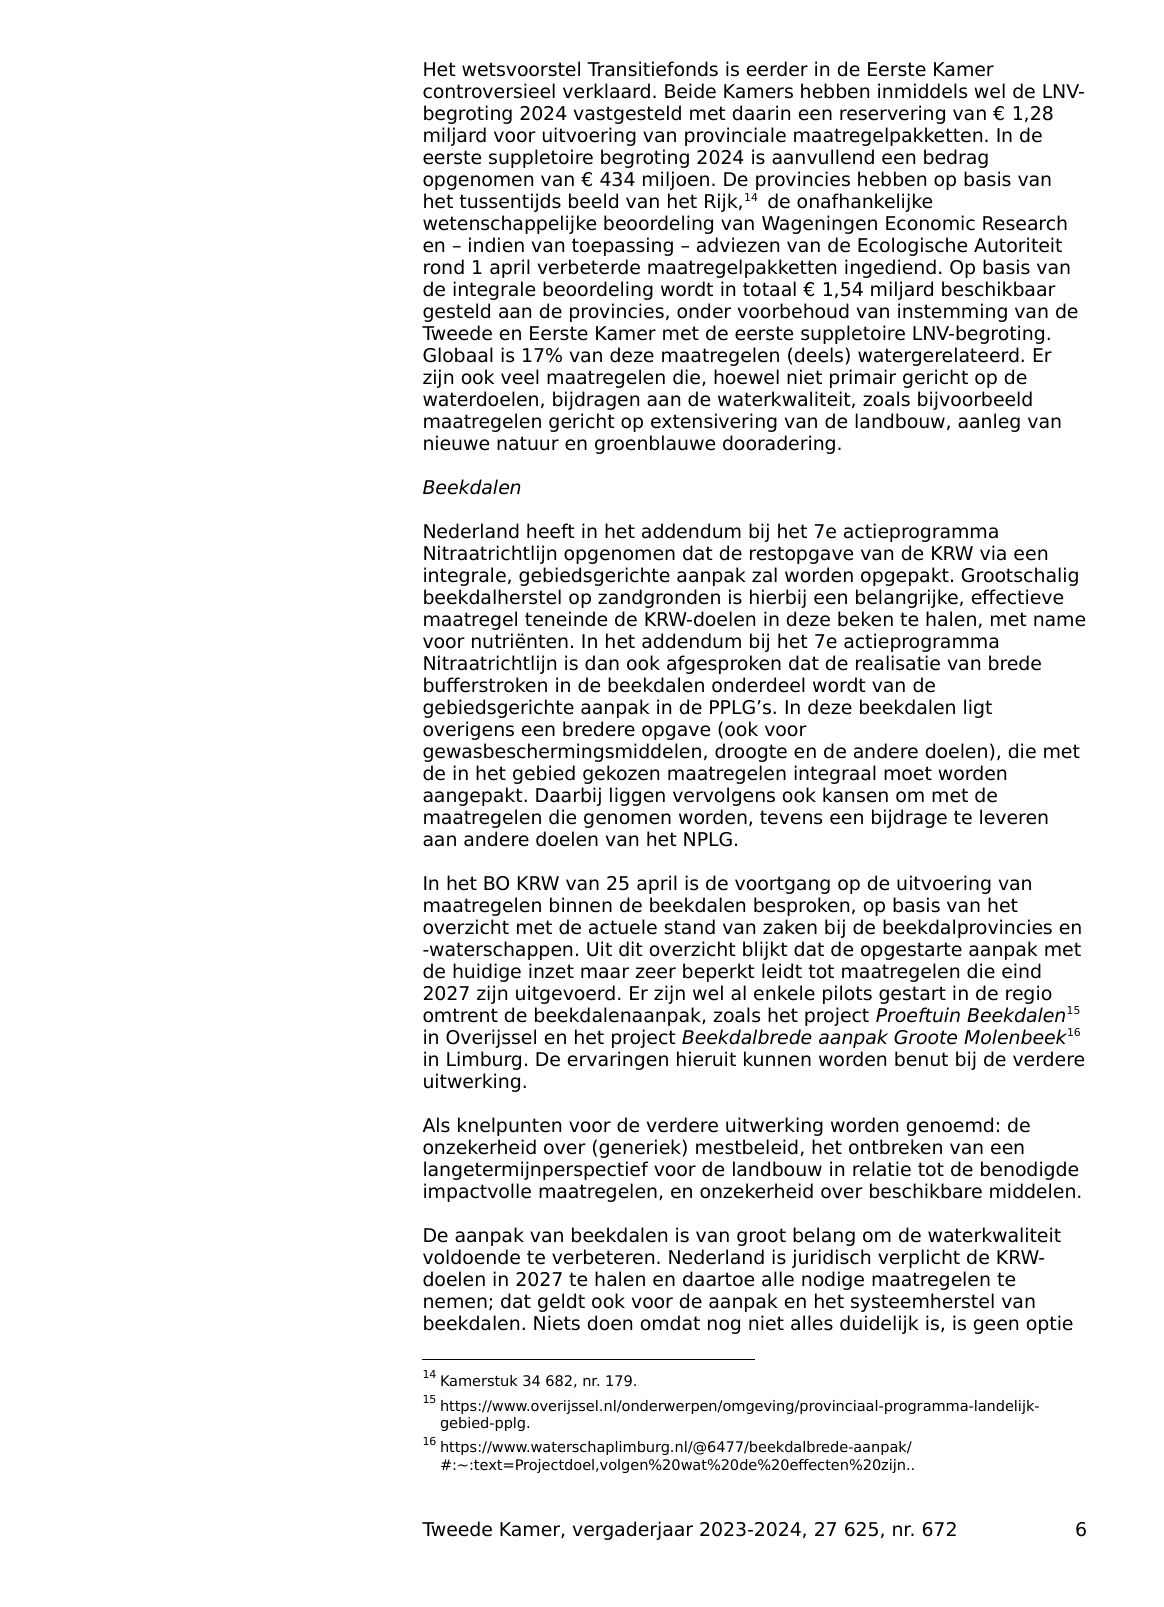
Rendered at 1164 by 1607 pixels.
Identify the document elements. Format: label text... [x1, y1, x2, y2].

text In het BO KRW van 25 april is de voortgang op de uitvoering van maatregelen binnen de beekdalen besproken, op basis van het overzicht met de actuele stand van zaken bij de beekdalprovincies en -waterschappen. Uit dit overzicht blijkt dat de opgestarte aanpak met de huidige inzet maar zeer beperkt leidt tot maatregelen die eind 2027 zijn uitgevoerd. Er zijn wel al enkele pilots gestart in de regio omtrent de beekdalenaanpak, zoals het project Proeftuin Beekdalen in Overijssel en het project Beekdalbrede aanpak Groote Molenbeek in Limburg. De ervaringen hieruit kunnen worden benut bij de verdere uitwerking. [422, 873, 1087, 1093]
text De aanpak van beekdalen is van groot belang om de waterkwaliteit voldoende te verbeteren. Nederland is juridisch verplicht de KRW-doelen in 2027 te halen en daartoe alle nodige maatregelen te nemen; dat geldt ook voor de aanpak en het systeemherstel van beekdalen. Niets doen omdat nog niet alles duidelijk is, is geen optie [422, 1225, 1087, 1335]
text Nederland heeft in het addendum bij het 7e actieprogramma Nitraatrichtlijn opgenomen dat de restopgave van de KRW via een integrale, gebiedsgerichte aanpak zal worden opgepakt. Grootschalig beekdalherstel op zandgronden is hierbij een belangrijke, effectieve maatregel teneinde de KRW-doelen in deze beken te halen, met name voor nutriënten. In het addendum bij het 7e actieprogramma Nitraatrichtlijn is dan ook afgesproken dat de realisatie van brede bufferstroken in de beekdalen onderdeel wordt van de gebiedsgerichte aanpak in de PPLG’s. In deze beekdalen ligt overigens een bredere opgave (ook voor gewasbeschermingsmiddelen, droogte en de andere doelen), die met de in het gebied gekozen maatregelen integraal moet worden aangepakt. Daarbij liggen vervolgens ook kansen om met de maatregelen die genomen worden, tevens een bijdrage te leveren aan andere doelen van het NPLG. [422, 521, 1087, 851]
text Als knelpunten voor de verdere uitwerking worden genoemd: de onzekerheid over (generiek) mestbeleid, het ontbreken van een langetermijnperspectief voor de landbouw in relatie tot de benodigde impactvolle maatregelen, en onzekerheid over beschikbare middelen. [422, 1115, 1087, 1203]
text Het wetsvoorstel Transitiefonds is eerder in de Eerste Kamer controversieel verklaard. Beide Kamers hebben inmiddels wel de LNV-begroting 2024 vastgesteld met daarin een reservering van € 1,28 miljard voor uitvoering van provinciale maatregelpakketten. In de eerste suppletoire begroting 2024 is aanvullend een bedrag opgenomen van € 434 miljoen. De provincies hebben op basis van het tussentijds beeld van het Rijk, de onafhankelijke wetenschappelijke beoordeling van Wageningen Economic Research en – indien van toepassing – adviezen van de Ecologische Autoriteit rond 1 april verbeterde maatregelpakketten ingediend. Op basis van de integrale beoordeling wordt in totaal € 1,54 miljard beschikbaar gesteld aan de provincies, onder voorbehoud van instemming van de Tweede en Eerste Kamer met de eerste suppletoire LNV-begroting. Globaal is 17% van deze maatregelen (deels) watergerelateerd. Er zijn ook veel maatregelen die, hoewel niet primair gericht op de waterdoelen, bijdragen aan de waterkwaliteit, zoals bijvoorbeeld maatregelen gericht op extensivering van de landbouw, aanleg van nieuwe natuur en groenblauwe dooradering. [422, 59, 1087, 455]
text https://www.overijssel.nl/onderwerpen/omgeving/provinciaal-programma-landelijk-gebied-pplg. [422, 1393, 1087, 1432]
text https://www.waterschaplimburg.nl/@6477/beekdalbrede-aanpak/#:~:text=Projectdoel,volgen%20wat%20de%20effecten%20zijn.. [422, 1435, 1087, 1474]
subtitle Beekdalen [422, 477, 1087, 499]
text Kamerstuk 34 682, nr. 179. [422, 1368, 1087, 1391]
